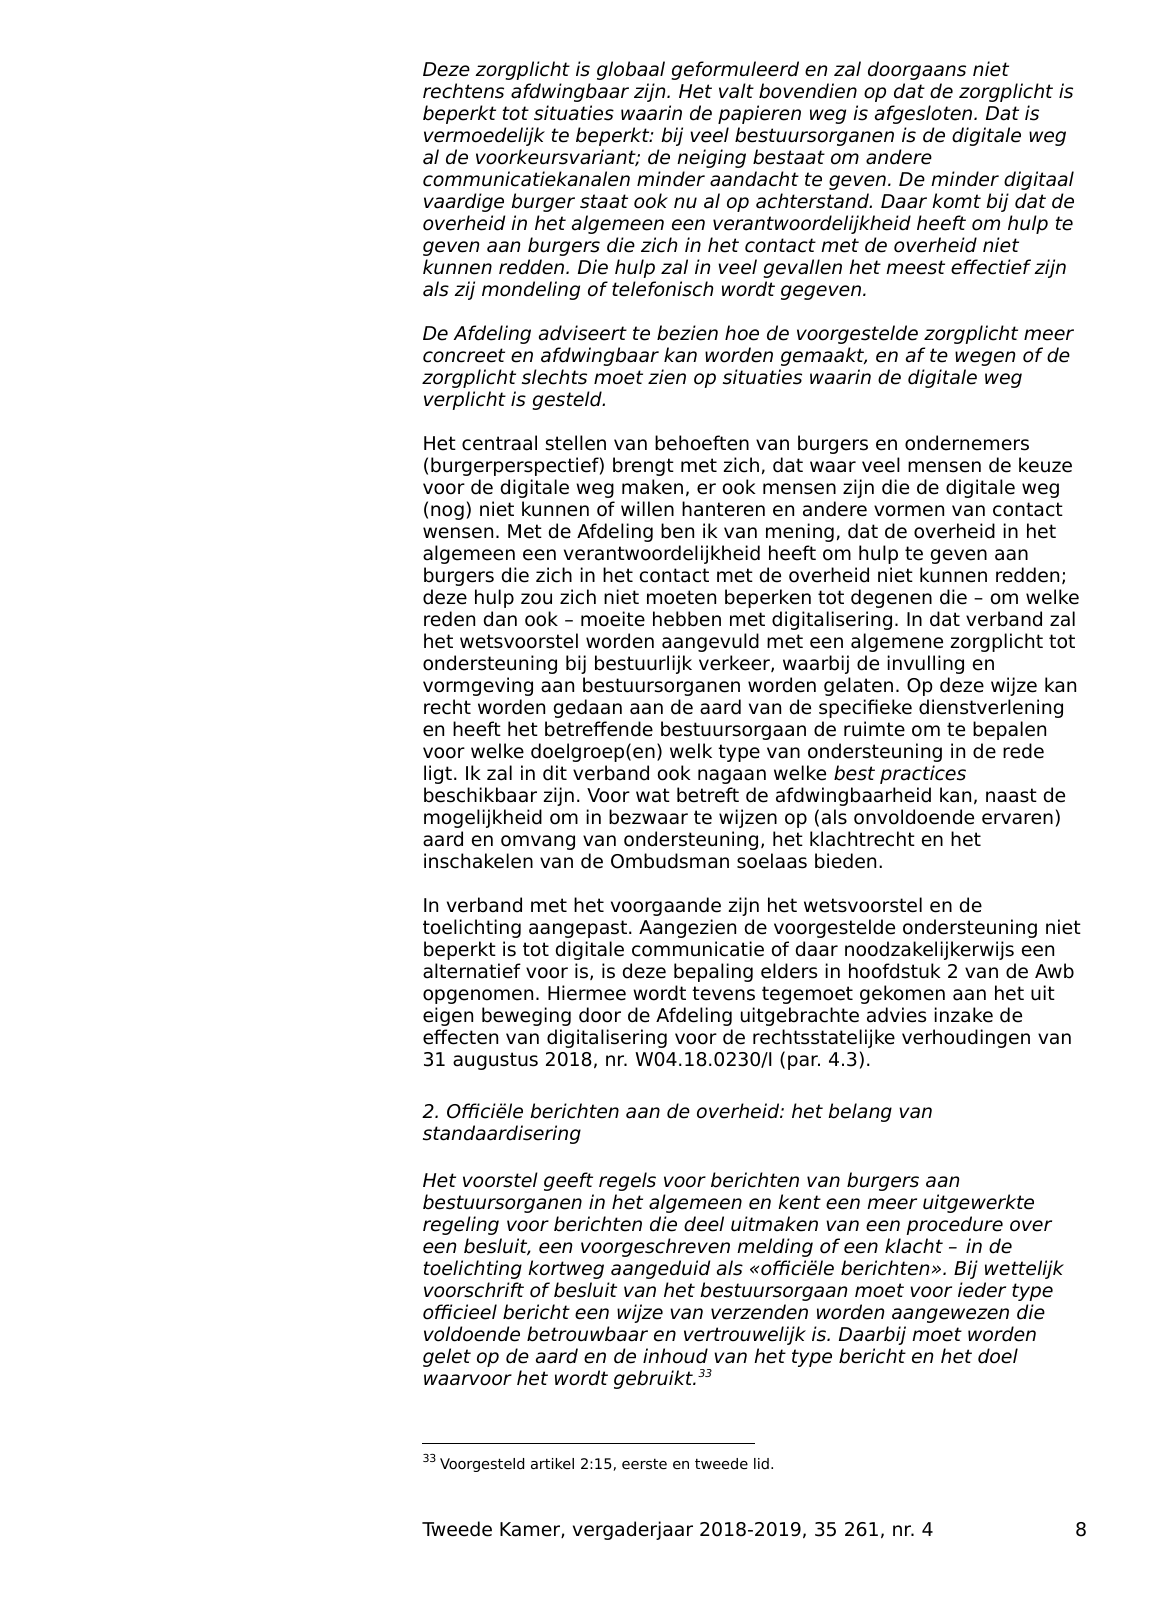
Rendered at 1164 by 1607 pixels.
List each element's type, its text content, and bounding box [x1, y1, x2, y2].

text Voorgesteld artikel 2:15, eerste en tweede lid. [422, 1452, 1087, 1474]
text De Afdeling adviseert te bezien hoe de voorgestelde zorgplicht meer concreet en afdwingbaar kan worden gemaakt, en af te wegen of de zorgplicht slechts moet zien op situaties waarin de digitale weg verplicht is gesteld. [422, 323, 1087, 411]
text In verband met het voorgaande zijn het wetsvoorstel en de toelichting aangepast. Aangezien de voorgestelde ondersteuning niet beperkt is tot digitale communicatie of daar noodzakelijkerwijs een alternatief voor is, is deze bepaling elders in hoofdstuk 2 van de Awb opgenomen. Hiermee wordt tevens tegemoet gekomen aan het uit eigen beweging door de Afdeling uitgebrachte advies inzake de effecten van digitalisering voor de rechtsstatelijke verhoudingen van 31 augustus 2018, nr. W04.18.0230/I (par. 4.3). [422, 895, 1087, 1071]
text Het centraal stellen van behoeften van burgers en ondernemers (burgerperspectief) brengt met zich, dat waar veel mensen de keuze voor de digitale weg maken, er ook mensen zijn die de digitale weg (nog) niet kunnen of willen hanteren en andere vormen van contact wensen. Met de Afdeling ben ik van mening, dat de overheid in het algemeen een verantwoordelijkheid heeft om hulp te geven aan burgers die zich in het contact met de overheid niet kunnen redden; deze hulp zou zich niet moeten beperken tot degenen die – om welke reden dan ook – moeite hebben met digitalisering. In dat verband zal het wetsvoorstel worden aangevuld met een algemene zorgplicht tot ondersteuning bij bestuurlijk verkeer, waarbij de invulling en vormgeving aan bestuursorganen worden gelaten. Op deze wijze kan recht worden gedaan aan de aard van de specifieke dienstverlening en heeft het betreffende bestuursorgaan de ruimte om te bepalen voor welke doelgroep(en) welk type van ondersteuning in de rede ligt. Ik zal in dit verband ook nagaan welke best practices beschikbaar zijn. Voor wat betreft de afdwingbaarheid kan, naast de mogelijkheid om in bezwaar te wijzen op (als onvoldoende ervaren) aard en omvang van ondersteuning, het klachtrecht en het inschakelen van de Ombudsman soelaas bieden. [422, 433, 1087, 873]
text Deze zorgplicht is globaal geformuleerd en zal doorgaans niet rechtens afdwingbaar zijn. Het valt bovendien op dat de zorgplicht is beperkt tot situaties waarin de papieren weg is afgesloten. Dat is vermoedelijk te beperkt: bij veel bestuursorganen is de digitale weg al de voorkeursvariant; de neiging bestaat om andere communicatiekanalen minder aandacht te geven. De minder digitaal vaardige burger staat ook nu al op achterstand. Daar komt bij dat de overheid in het algemeen een verantwoordelijkheid heeft om hulp te geven aan burgers die zich in het contact met de overheid niet kunnen redden. Die hulp zal in veel gevallen het meest effectief zijn als zij mondeling of telefonisch wordt gegeven. [422, 59, 1087, 301]
subtitle 2. Officiële berichten aan de overheid: het belang van standaardisering [422, 1101, 1087, 1145]
text Het voorstel geeft regels voor berichten van burgers aan bestuursorganen in het algemeen en kent een meer uitgewerkte regeling voor berichten die deel uitmaken van een procedure over een besluit, een voorgeschreven melding of een klacht – in de toelichting kortweg aangeduid als «officiële berichten». Bij wettelijk voorschrift of besluit van het bestuursorgaan moet voor ieder type officieel bericht een wijze van verzenden worden aangewezen die voldoende betrouwbaar en vertrouwelijk is. Daarbij moet worden gelet op de aard en de inhoud van het type bericht en het doel waarvoor het wordt gebruikt. [422, 1170, 1087, 1389]
